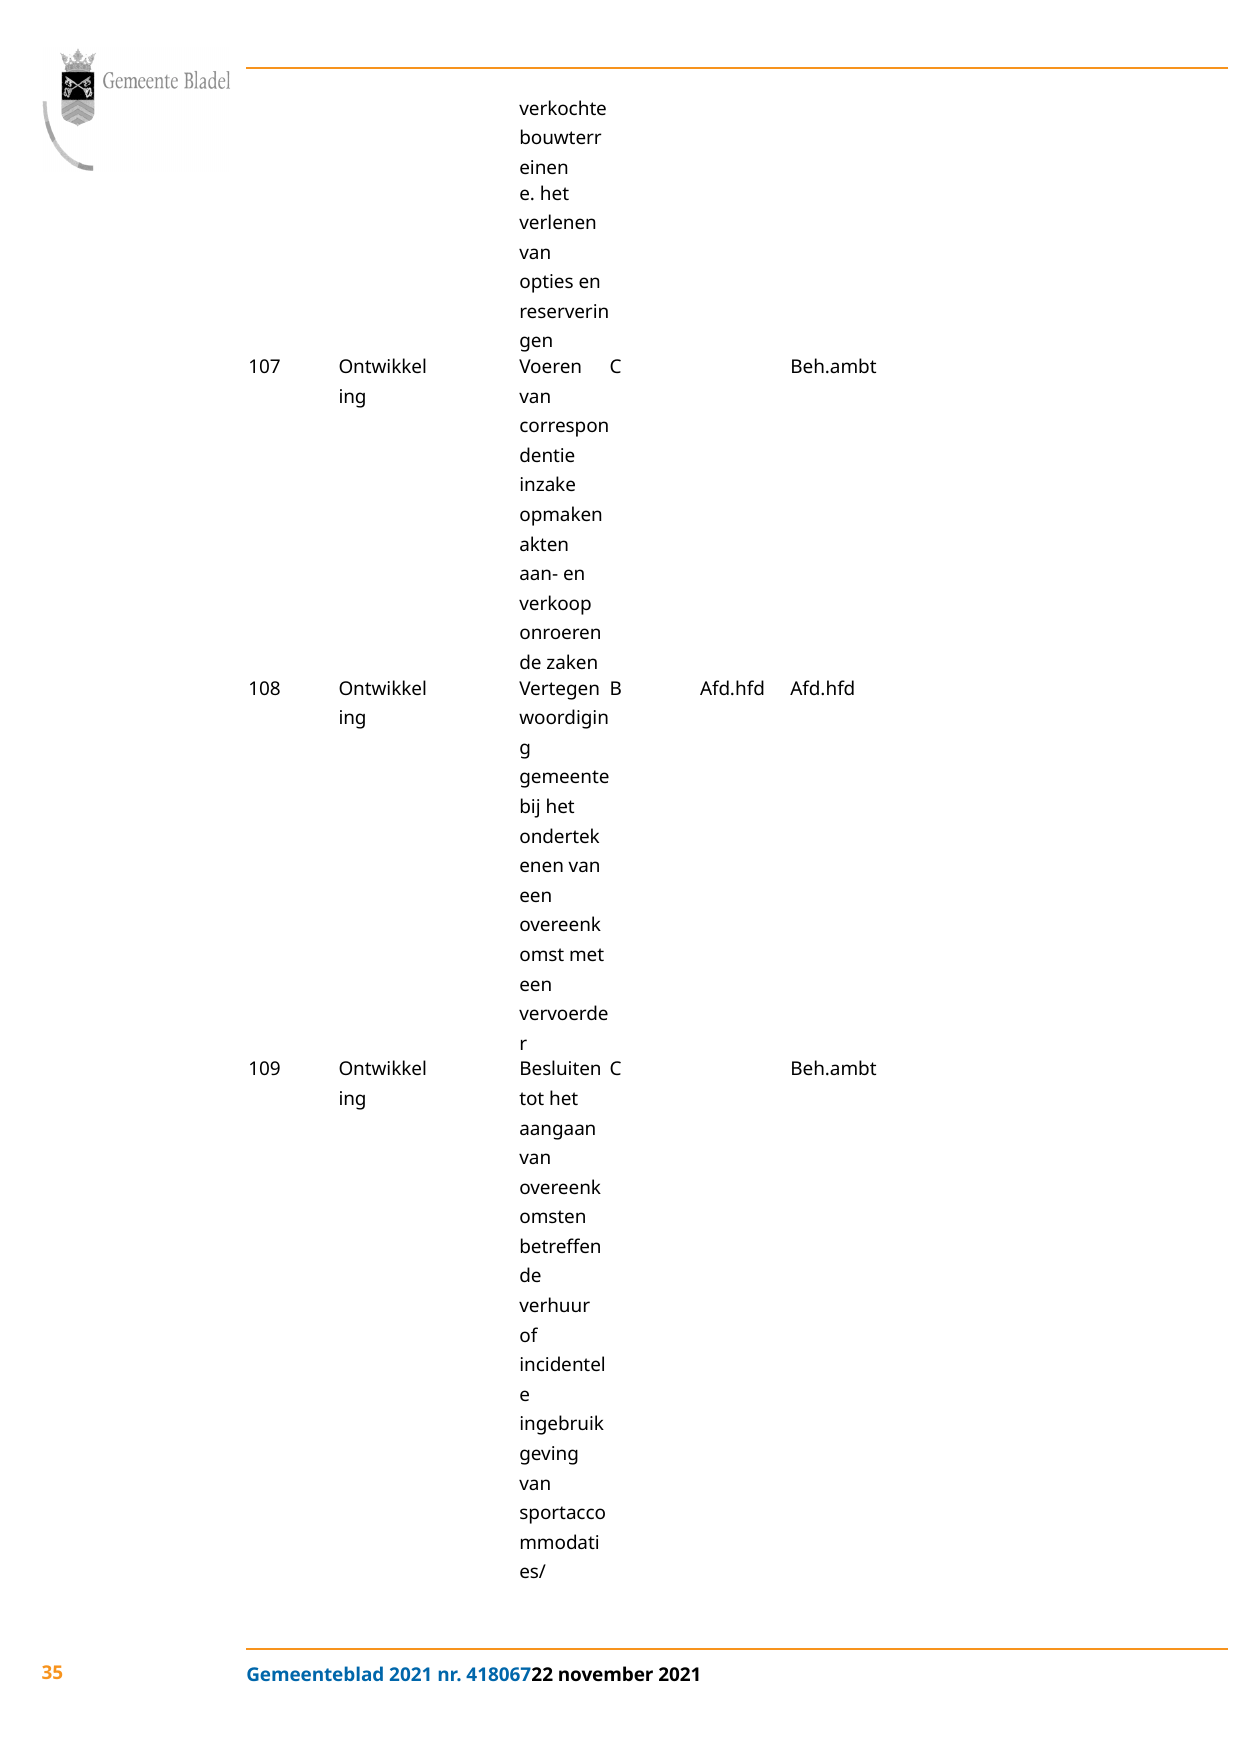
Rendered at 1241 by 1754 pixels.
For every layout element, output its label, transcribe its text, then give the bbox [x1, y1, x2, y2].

table_cell [971, 675, 1061, 1056]
table_cell e. het verlenen van opties en reserveringen [519, 180, 609, 353]
table_cell C [609, 1056, 700, 1584]
table_cell [338, 95, 429, 353]
table_cell [790, 95, 881, 353]
table_cell [881, 1056, 971, 1584]
table_cell [881, 353, 971, 675]
table_cell [1061, 205, 1152, 353]
table_cell [971, 1056, 1061, 1584]
table_cell [881, 675, 971, 1056]
table_cell [429, 95, 519, 353]
table_cell C [609, 353, 700, 675]
table_cell [1061, 1056, 1152, 1584]
table_cell [700, 1056, 790, 1584]
table_cell B [609, 675, 700, 1056]
table_cell Ontwikkeling [338, 353, 429, 675]
table_cell [700, 353, 790, 675]
table_cell [971, 180, 1061, 205]
table_cell [1061, 353, 1152, 675]
table_cell Afd.hfd [790, 675, 881, 1056]
table_cell [700, 95, 790, 353]
table_cell [609, 95, 700, 353]
table_cell [248, 95, 338, 353]
table_cell Beh.ambt [790, 353, 881, 675]
table_cell 108 [248, 675, 338, 1056]
table_cell [1061, 95, 1152, 180]
table_cell Vertegenwoordiging gemeente bij het ondertekenen van een overeenkomst met een vervoerder [519, 675, 609, 1056]
table_cell Beh.ambt [790, 1056, 881, 1584]
table_cell Voeren van correspondentie inzake opmaken akten aan- en verkoop onroerende zaken [519, 353, 609, 675]
table_cell [1061, 675, 1152, 1056]
table_cell [1061, 180, 1152, 205]
table_cell verkochte bouwterreinen [519, 95, 609, 180]
table_cell [429, 353, 519, 675]
table_cell [971, 205, 1061, 353]
table_cell [429, 675, 519, 1056]
table_cell Besluiten tot het aangaan van overeenkomsten betreffende verhuur of incidentele ingebruikgeving van sportaccommodaties/ [519, 1056, 609, 1584]
table_cell 107 [248, 353, 338, 675]
table_cell [881, 95, 971, 353]
table_cell [971, 353, 1061, 675]
picture [41, 47, 231, 172]
table_cell [429, 1056, 519, 1584]
table_cell [971, 95, 1061, 180]
table_cell 109 [248, 1056, 338, 1584]
table_cell Ontwikkeling [338, 1056, 429, 1584]
table_cell Ontwikkeling [338, 675, 429, 1056]
table_cell Afd.hfd [700, 675, 790, 1056]
